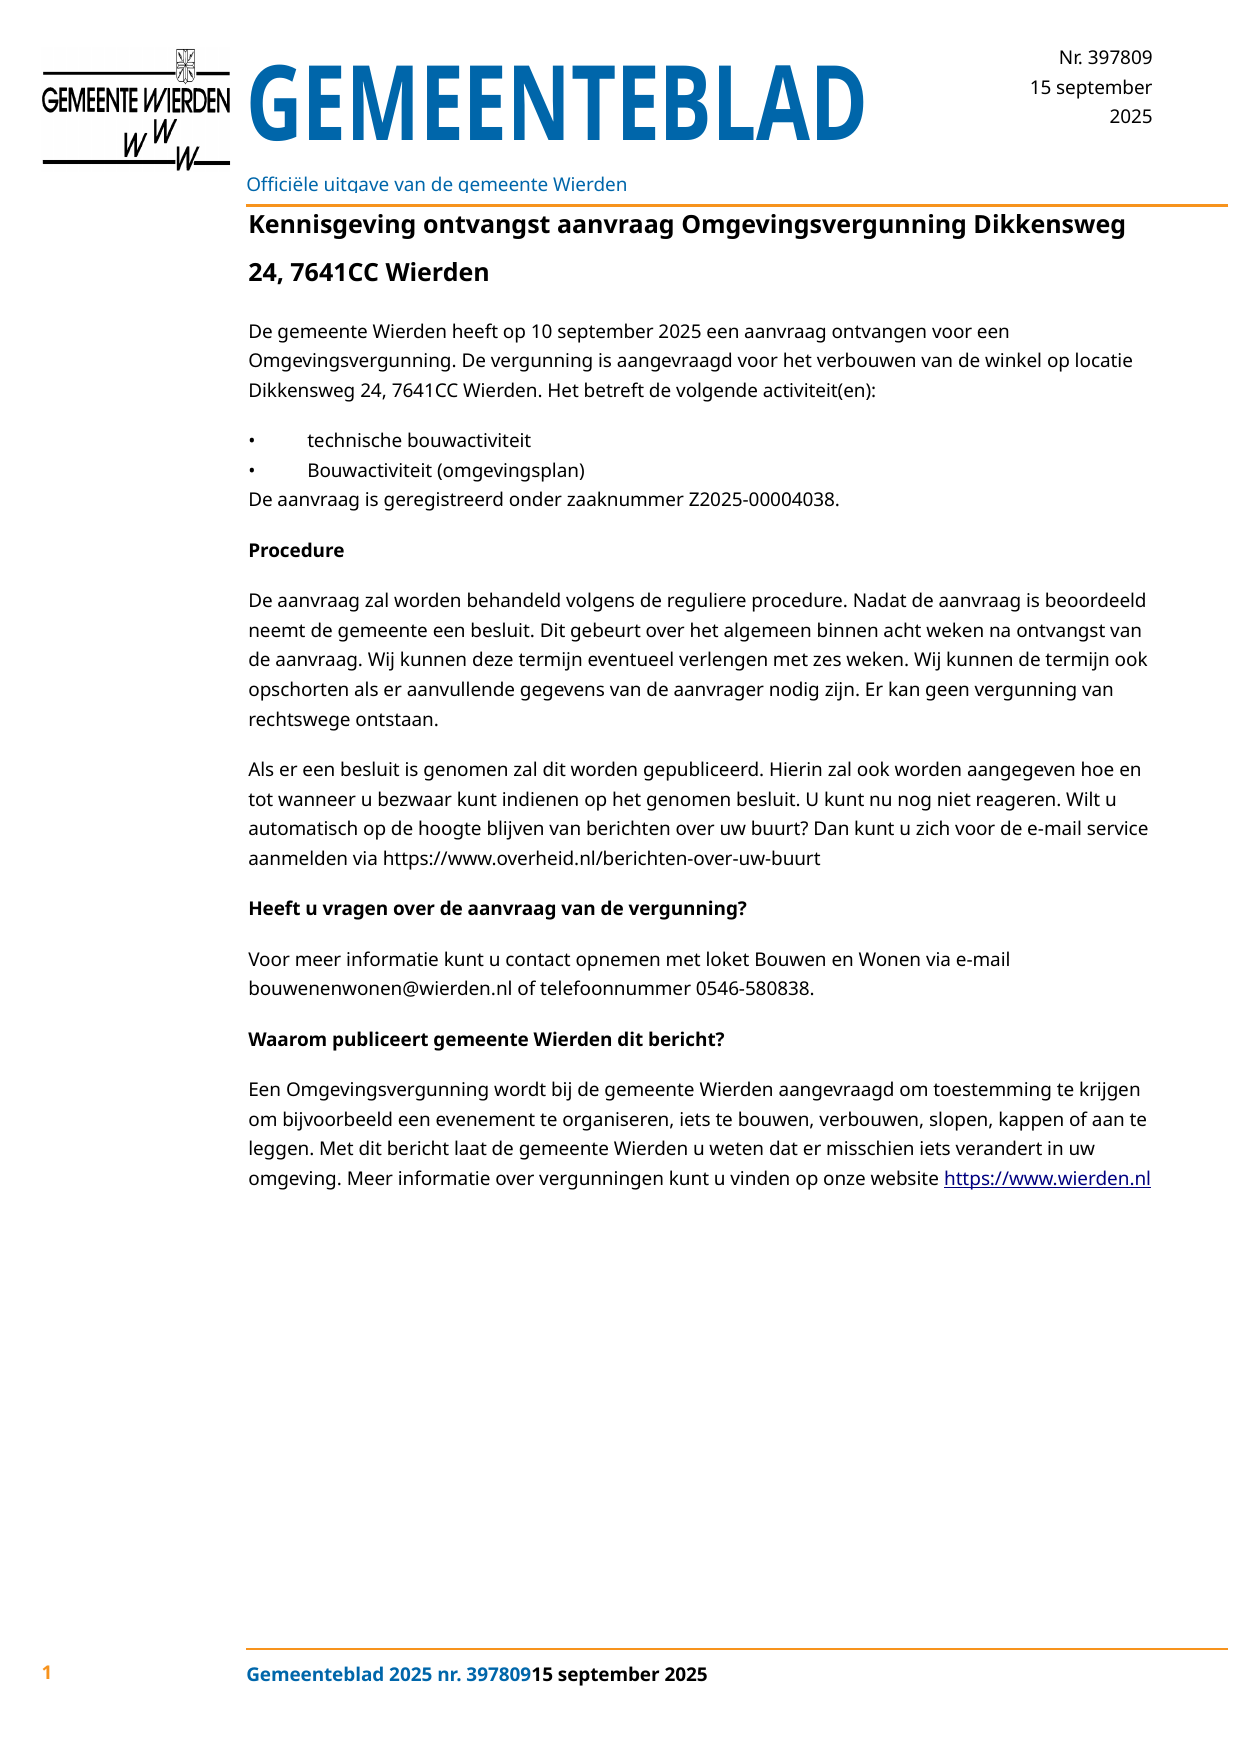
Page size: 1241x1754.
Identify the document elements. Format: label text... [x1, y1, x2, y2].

text Procedure [248, 537, 1152, 563]
text De aanvraag is geregistreerd onder zaaknummer Z2025-00004038. [248, 487, 1152, 512]
text De gemeente Wierden heeft op 10 september 2025 een aanvraag ontvangen voor een Omgevingsvergunning. De vergunning is aangevraagd voor het verbouwen van de winkel op locatie Dikkensweg 24, 7641CC Wierden. Het betreft de volgende activiteit(en): [248, 318, 1152, 403]
text Heeft u vragen over de aanvraag van de vergunning? [248, 895, 1152, 921]
text Waarom publiceert gemeente Wierden dit bericht? [248, 1026, 1152, 1052]
text Als er een besluit is genomen zal dit worden gepubliceerd. Hierin zal ook worden aangegeven hoe en tot wanneer u bezwaar kunt indienen op het genomen besluit. U kunt nu nog niet reageren. Wilt u automatisch op de hoogte blijven van berichten over uw buurt? Dan kunt u zich voor de e-mail service aanmelden via https://www.overheid.nl/berichten-over-uw-buurt [248, 756, 1152, 871]
text Voor meer informatie kunt u contact opnemen met loket Bouwen en Wonen via e-mail bouwenenwonen@wierden.nl of telefoonnummer 0546-580838. [248, 946, 1152, 1001]
picture [41, 47, 231, 172]
text Kennisgeving ontvangst aanvraag Omgevingsvergunning Dikkensweg 24, 7641CC Wierden [248, 207, 1152, 288]
list Bouwactiviteit (omgevingsplan) [248, 457, 1152, 483]
text De aanvraag zal worden behandeld volgens de reguliere procedure. Nadat de aanvraag is beoordeeld neemt de gemeente een besluit. Dit gebeurt over het algemeen binnen acht weken na ontvangst van de aanvraag. Wij kunnen deze termijn eventueel verlengen met zes weken. Wij kunnen de termijn ook opschorten als er aanvullende gegevens van de aanvrager nodig zijn. Er kan geen vergunning van rechtswege ontstaan. [248, 587, 1152, 732]
text Een Omgevingsvergunning wordt bij de gemeente Wierden aangevraagd om toestemming te krijgen om bijvoorbeeld een evenement te organiseren, iets te bouwen, verbouwen, slopen, kappen of aan te leggen. Met dit bericht laat de gemeente Wierden u weten dat er misschien iets verandert in uw omgeving. Meer informatie over vergunningen kunt u vinden op onze website https://www.wierden.nl [248, 1076, 1152, 1191]
list technische bouwactiviteit [248, 427, 1152, 453]
